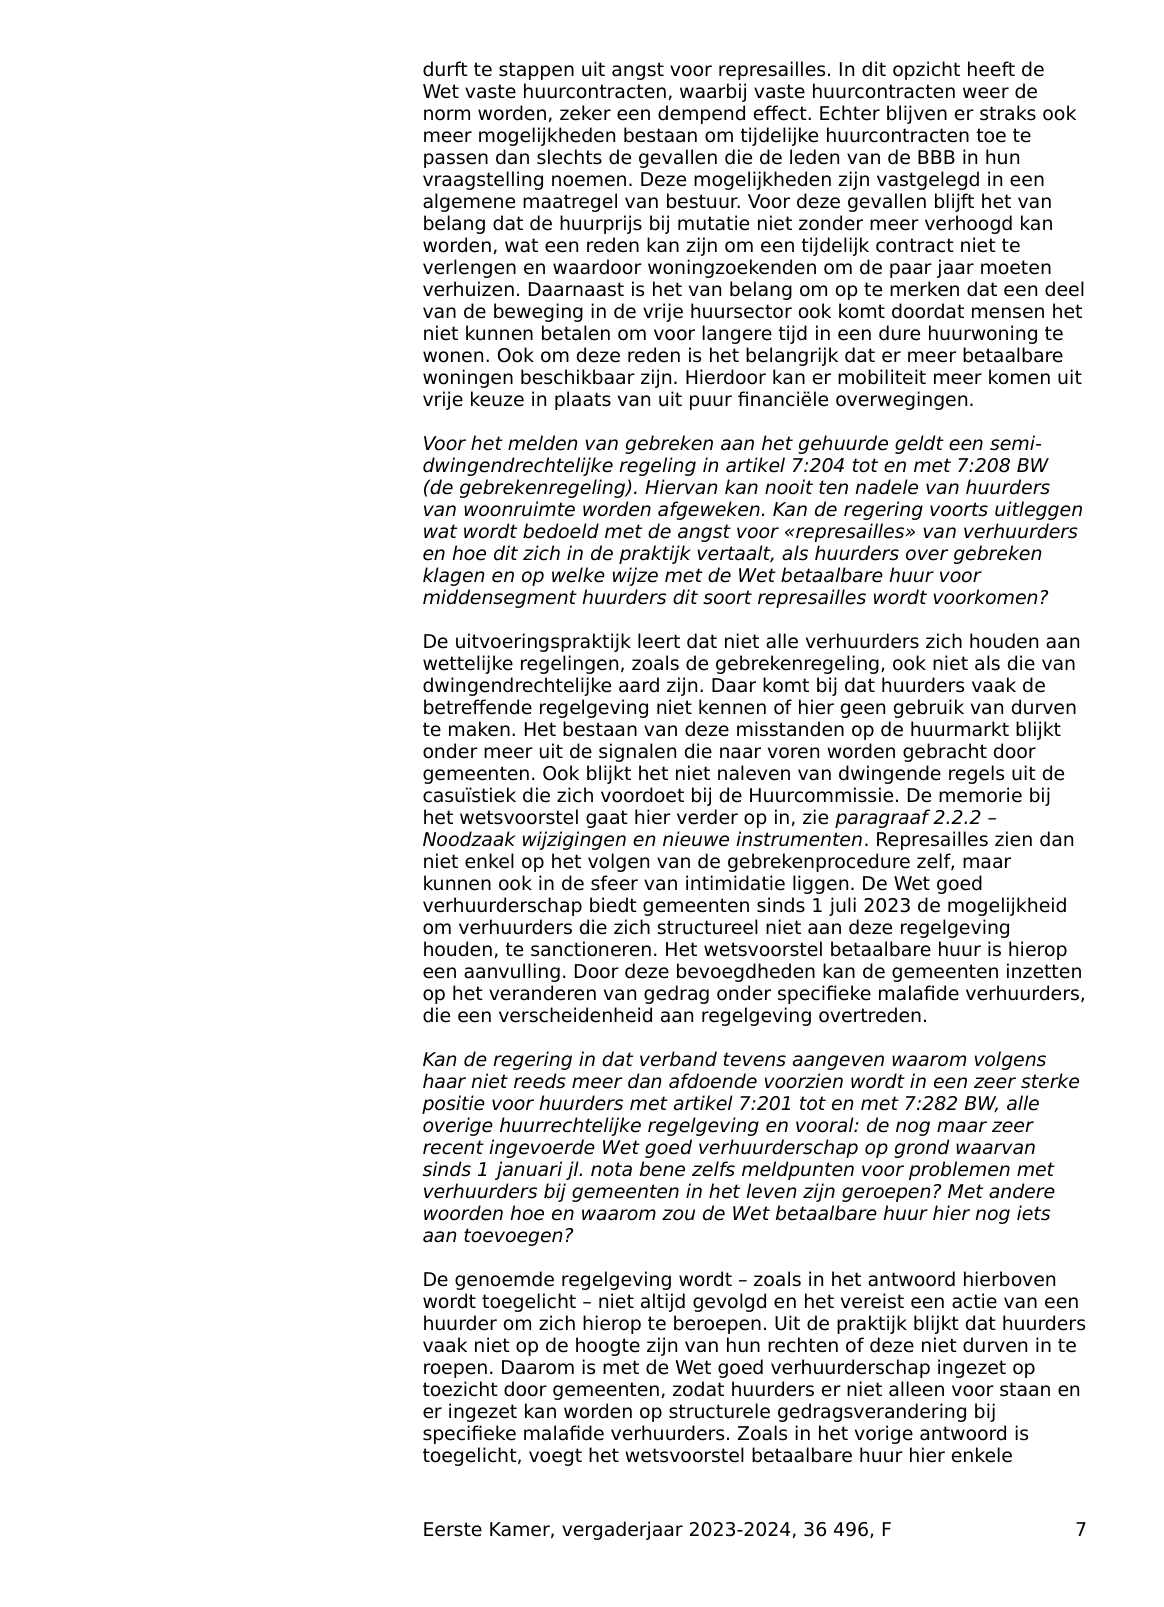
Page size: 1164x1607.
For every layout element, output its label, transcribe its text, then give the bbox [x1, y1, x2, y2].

text De genoemde regelgeving wordt – zoals in het antwoord hierboven wordt toegelicht – niet altijd gevolgd en het vereist een actie van een huurder om zich hierop te beroepen. Uit de praktijk blijkt dat huurders vaak niet op de hoogte zijn van hun rechten of deze niet durven in te roepen. Daarom is met de Wet goed verhuurderschap ingezet op toezicht door gemeenten, zodat huurders er niet alleen voor staan en er ingezet kan worden op structurele gedragsverandering bij specifieke malafide verhuurders. Zoals in het vorige antwoord is toegelicht, voegt het wetsvoorstel betaalbare huur hier enkele [422, 1269, 1087, 1467]
text Voor het melden van gebreken aan het gehuurde geldt een semi-dwingendrechtelijke regeling in artikel 7:204 tot en met 7:208 BW (de gebrekenregeling). Hiervan kan nooit ten nadele van huurders van woonruimte worden afgeweken. Kan de regering voorts uitleggen wat wordt bedoeld met de angst voor «represailles» van verhuurders en hoe dit zich in de praktijk vertaalt, als huurders over gebreken klagen en op welke wijze met de Wet betaalbare huur voor middensegment huurders dit soort represailles wordt voorkomen? [422, 433, 1087, 609]
text durft te stappen uit angst voor represailles. In dit opzicht heeft de Wet vaste huurcontracten, waarbij vaste huurcontracten weer de norm worden, zeker een dempend effect. Echter blijven er straks ook meer mogelijkheden bestaan om tijdelijke huurcontracten toe te passen dan slechts de gevallen die de leden van de BBB in hun vraagstelling noemen. Deze mogelijkheden zijn vastgelegd in een algemene maatregel van bestuur. Voor deze gevallen blijft het van belang dat de huurprijs bij mutatie niet zonder meer verhoogd kan worden, wat een reden kan zijn om een tijdelijk contract niet te verlengen en waardoor woningzoekenden om de paar jaar moeten verhuizen. Daarnaast is het van belang om op te merken dat een deel van de beweging in de vrije huursector ook komt doordat mensen het niet kunnen betalen om voor langere tijd in een dure huurwoning te wonen. Ook om deze reden is het belangrijk dat er meer betaalbare woningen beschikbaar zijn. Hierdoor kan er mobiliteit meer komen uit vrije keuze in plaats van uit puur financiële overwegingen. [422, 59, 1087, 411]
text De uitvoeringspraktijk leert dat niet alle verhuurders zich houden aan wettelijke regelingen, zoals de gebrekenregeling, ook niet als die van dwingendrechtelijke aard zijn. Daar komt bij dat huurders vaak de betreffende regelgeving niet kennen of hier geen gebruik van durven te maken. Het bestaan van deze misstanden op de huurmarkt blijkt onder meer uit de signalen die naar voren worden gebracht door gemeenten. Ook blijkt het niet naleven van dwingende regels uit de casuïstiek die zich voordoet bij de Huurcommissie. De memorie bij het wetsvoorstel gaat hier verder op in, zie paragraaf 2.2.2 – Noodzaak wijzigingen en nieuwe instrumenten. Represailles zien dan niet enkel op het volgen van de gebrekenprocedure zelf, maar kunnen ook in de sfeer van intimidatie liggen. De Wet goed verhuurderschap biedt gemeenten sinds 1 juli 2023 de mogelijkheid om verhuurders die zich structureel niet aan deze regelgeving houden, te sanctioneren. Het wetsvoorstel betaalbare huur is hierop een aanvulling. Door deze bevoegdheden kan de gemeenten inzetten op het veranderen van gedrag onder specifieke malafide verhuurders, die een verscheidenheid aan regelgeving overtreden. [422, 631, 1087, 1027]
text Kan de regering in dat verband tevens aangeven waarom volgens haar niet reeds meer dan afdoende voorzien wordt in een zeer sterke positie voor huurders met artikel 7:201 tot en met 7:282 BW, alle overige huurrechtelijke regelgeving en vooral: de nog maar zeer recent ingevoerde Wet goed verhuurderschap op grond waarvan sinds 1 januari jl. nota bene zelfs meldpunten voor problemen met verhuurders bij gemeenten in het leven zijn geroepen? Met andere woorden hoe en waarom zou de Wet betaalbare huur hier nog iets aan toevoegen? [422, 1049, 1087, 1247]
